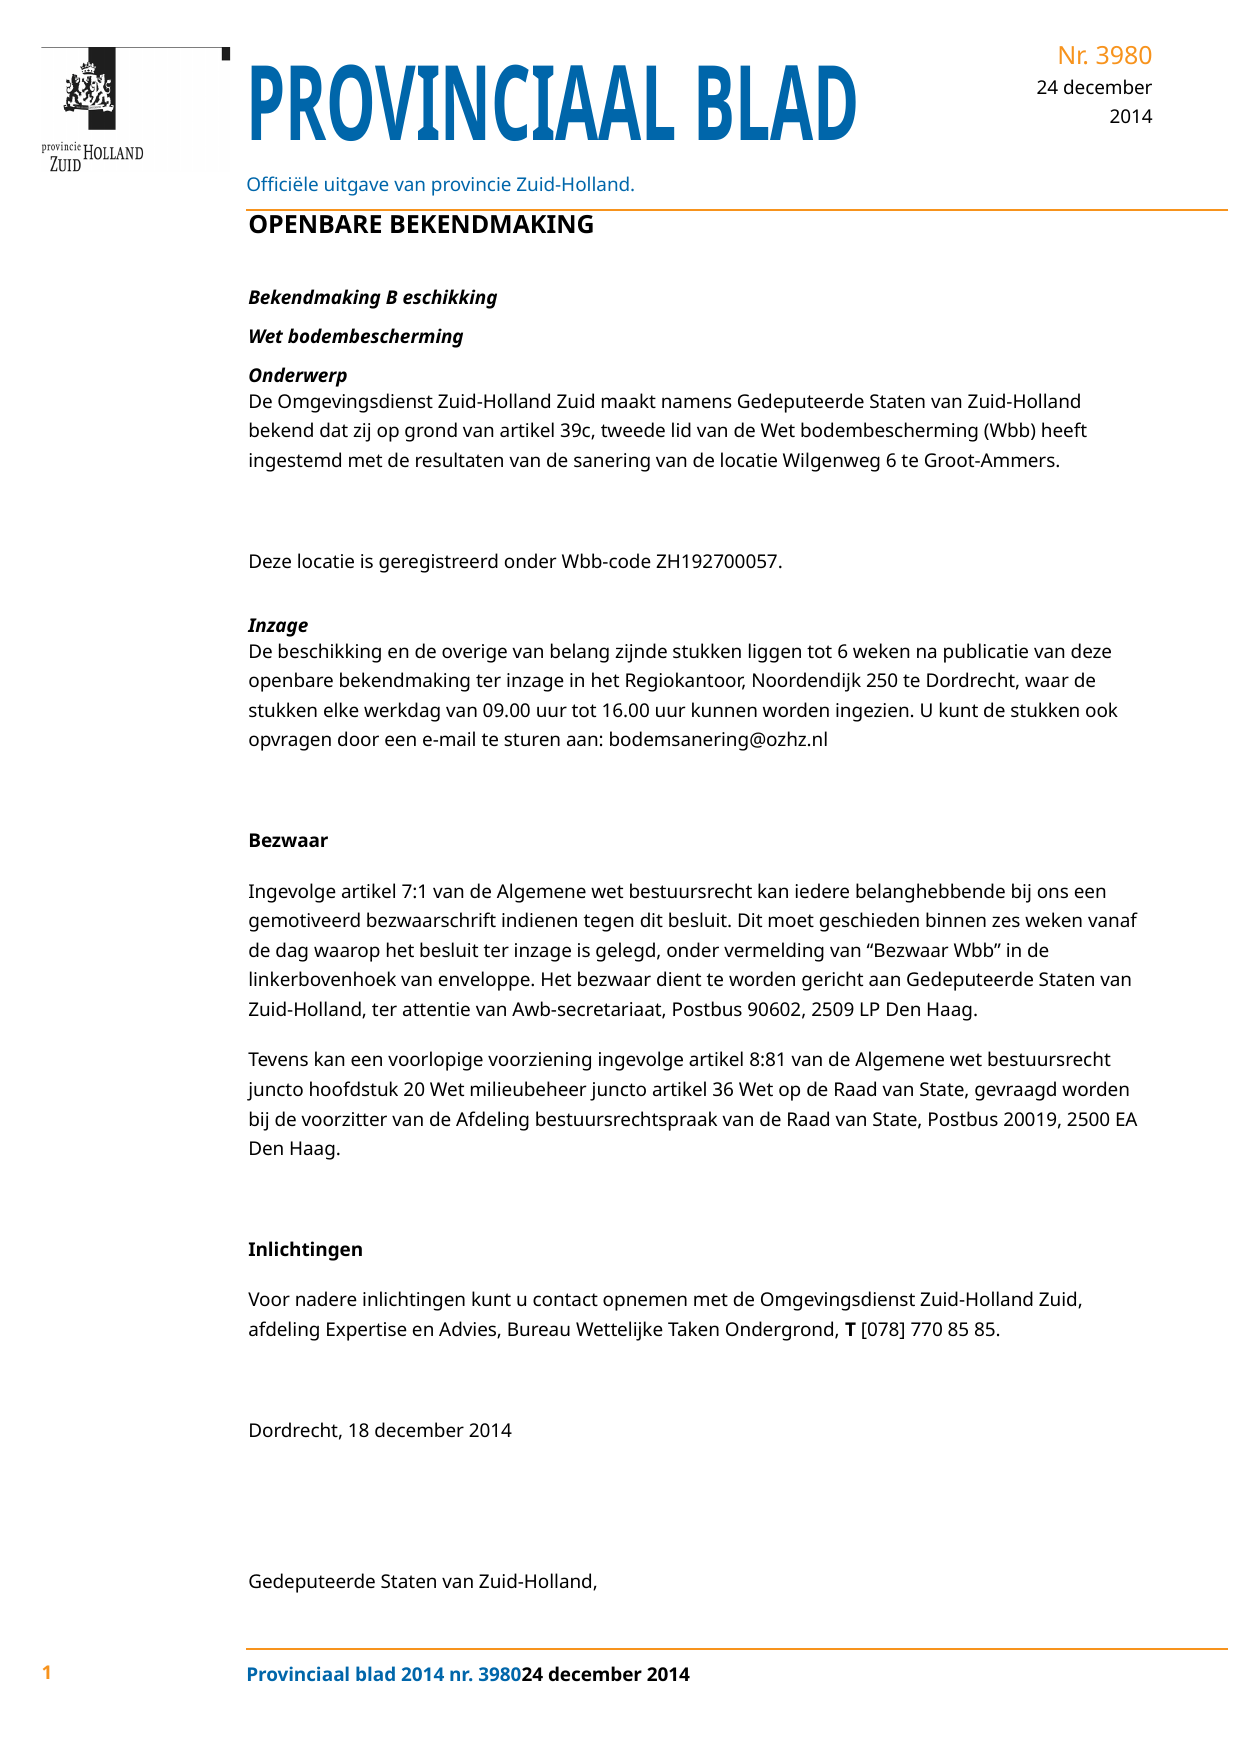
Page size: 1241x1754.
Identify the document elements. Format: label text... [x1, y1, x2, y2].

text Deze locatie is geregistreerd onder Wbb-code ZH192700057. [248, 548, 1152, 574]
text Wet bodembescherming [248, 323, 1152, 349]
text De Omgevingsdienst Zuid-Holland Zuid maakt namens Gedeputeerde Staten van Zuid-Holland bekend dat zij op grond van artikel 39c, tweede lid van de Wet bodembescherming (Wbb) heeft ingestemd met de resultaten van de sanering van de locatie Wilgenweg 6 te Groot-Ammers. [248, 388, 1152, 473]
text Bezwaar [248, 827, 1152, 853]
text Voor nadere inlichtingen kunt u contact opnemen met de Omgevingsdienst Zuid-Holland Zuid, afdeling Expertise en Advies, Bureau Wettelijke Taken Ondergrond, T [078] 770 85 85. [248, 1287, 1152, 1342]
text Onderwerp [248, 362, 1152, 388]
text OPENBARE BEKENDMAKING [248, 211, 1152, 241]
text Dordrecht, 18 december 2014 [248, 1417, 1152, 1443]
picture [41, 47, 231, 172]
text Gedeputeerde Staten van Zuid-Holland, [248, 1568, 1152, 1594]
text Inzage [248, 612, 1152, 638]
text De beschikking en de overige van belang zijnde stukken liggen tot 6 weken na publicatie van deze openbare bekendmaking ter inzage in het Regiokantoor, Noordendijk 250 te Dordrecht, waar de stukken elke werkdag van 09.00 uur tot 16.00 uur kunnen worden ingezien. U kunt de stukken ook opvragen door een e-mail te sturen aan: bodemsanering@ozhz.nl [248, 638, 1152, 752]
text Ingevolge artikel 7:1 van de Algemene wet bestuursrecht kan iedere belanghebbende bij ons een gemotiveerd bezwaarschrift indienen tegen dit besluit. Dit moet geschieden binnen zes weken vanaf de dag waarop het besluit ter inzage is gelegd, onder vermelding van “Bezwaar Wbb” in de linkerbovenhoek van enveloppe. Het bezwaar dient te worden gericht aan Gedeputeerde Staten van Zuid-Holland, ter attentie van Awb-secretariaat, Postbus 90602, 2509 LP Den Haag. [248, 878, 1152, 1022]
text Bekendmaking B eschikking [248, 284, 1152, 309]
text Tevens kan een voorlopige voorziening ingevolge artikel 8:81 van de Algemene wet bestuursrecht juncto hoofdstuk 20 Wet milieubeheer juncto artikel 36 Wet op de Raad van State, gevraagd worden bij de voorzitter van de Afdeling bestuursrechtspraak van de Raad van State, Postbus 20019, 2500 EA Den Haag. [248, 1047, 1152, 1161]
text Inlichtingen [248, 1236, 1152, 1262]
